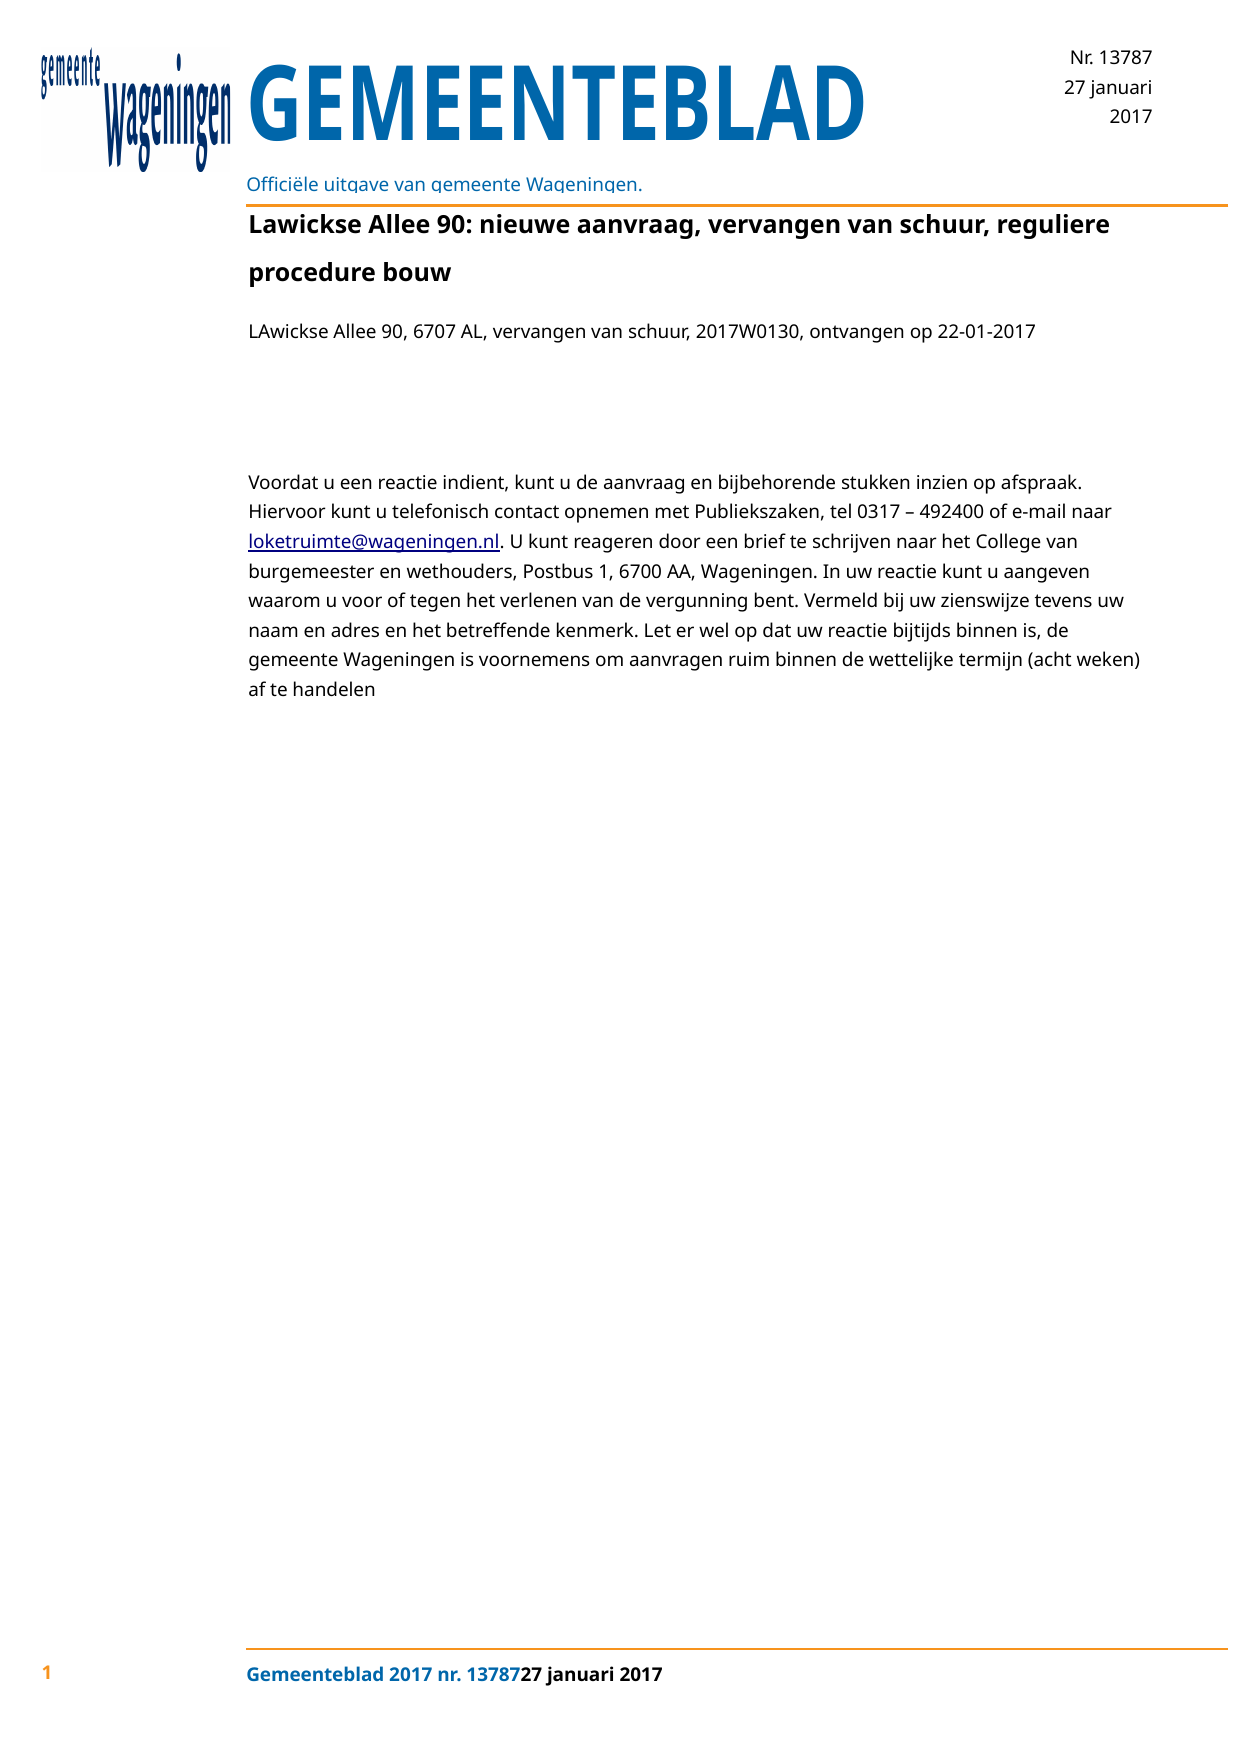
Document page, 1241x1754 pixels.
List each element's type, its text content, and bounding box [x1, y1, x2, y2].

picture [41, 47, 231, 172]
text Voordat u een reactie indient, kunt u de aanvraag en bijbehorende stukken inzien op afspraak. Hiervoor kunt u telefonisch contact opnemen met Publiekszaken, tel 0317 – 492400 of e-mail naar loketruimte@wageningen.nl. U kunt reageren door een brief te schrijven naar het College van burgemeester en wethouders, Postbus 1, 6700 AA, Wageningen. In uw reactie kunt u aangeven waarom u voor of tegen het verlenen van de vergunning bent. Vermeld bij uw zienswijze tevens uw naam en adres en het betreffende kenmerk. Let er wel op dat uw reactie bijtijds binnen is, de gemeente Wageningen is voornemens om aanvragen ruim binnen de wettelijke termijn (acht weken) af te handelen [248, 469, 1152, 702]
text Lawickse Allee 90: nieuwe aanvraag, vervangen van schuur, reguliere procedure bouw [248, 207, 1152, 288]
text LAwickse Allee 90, 6707 AL, vervangen van schuur, 2017W0130, ontvangen op 22-01-2017 [248, 318, 1152, 344]
